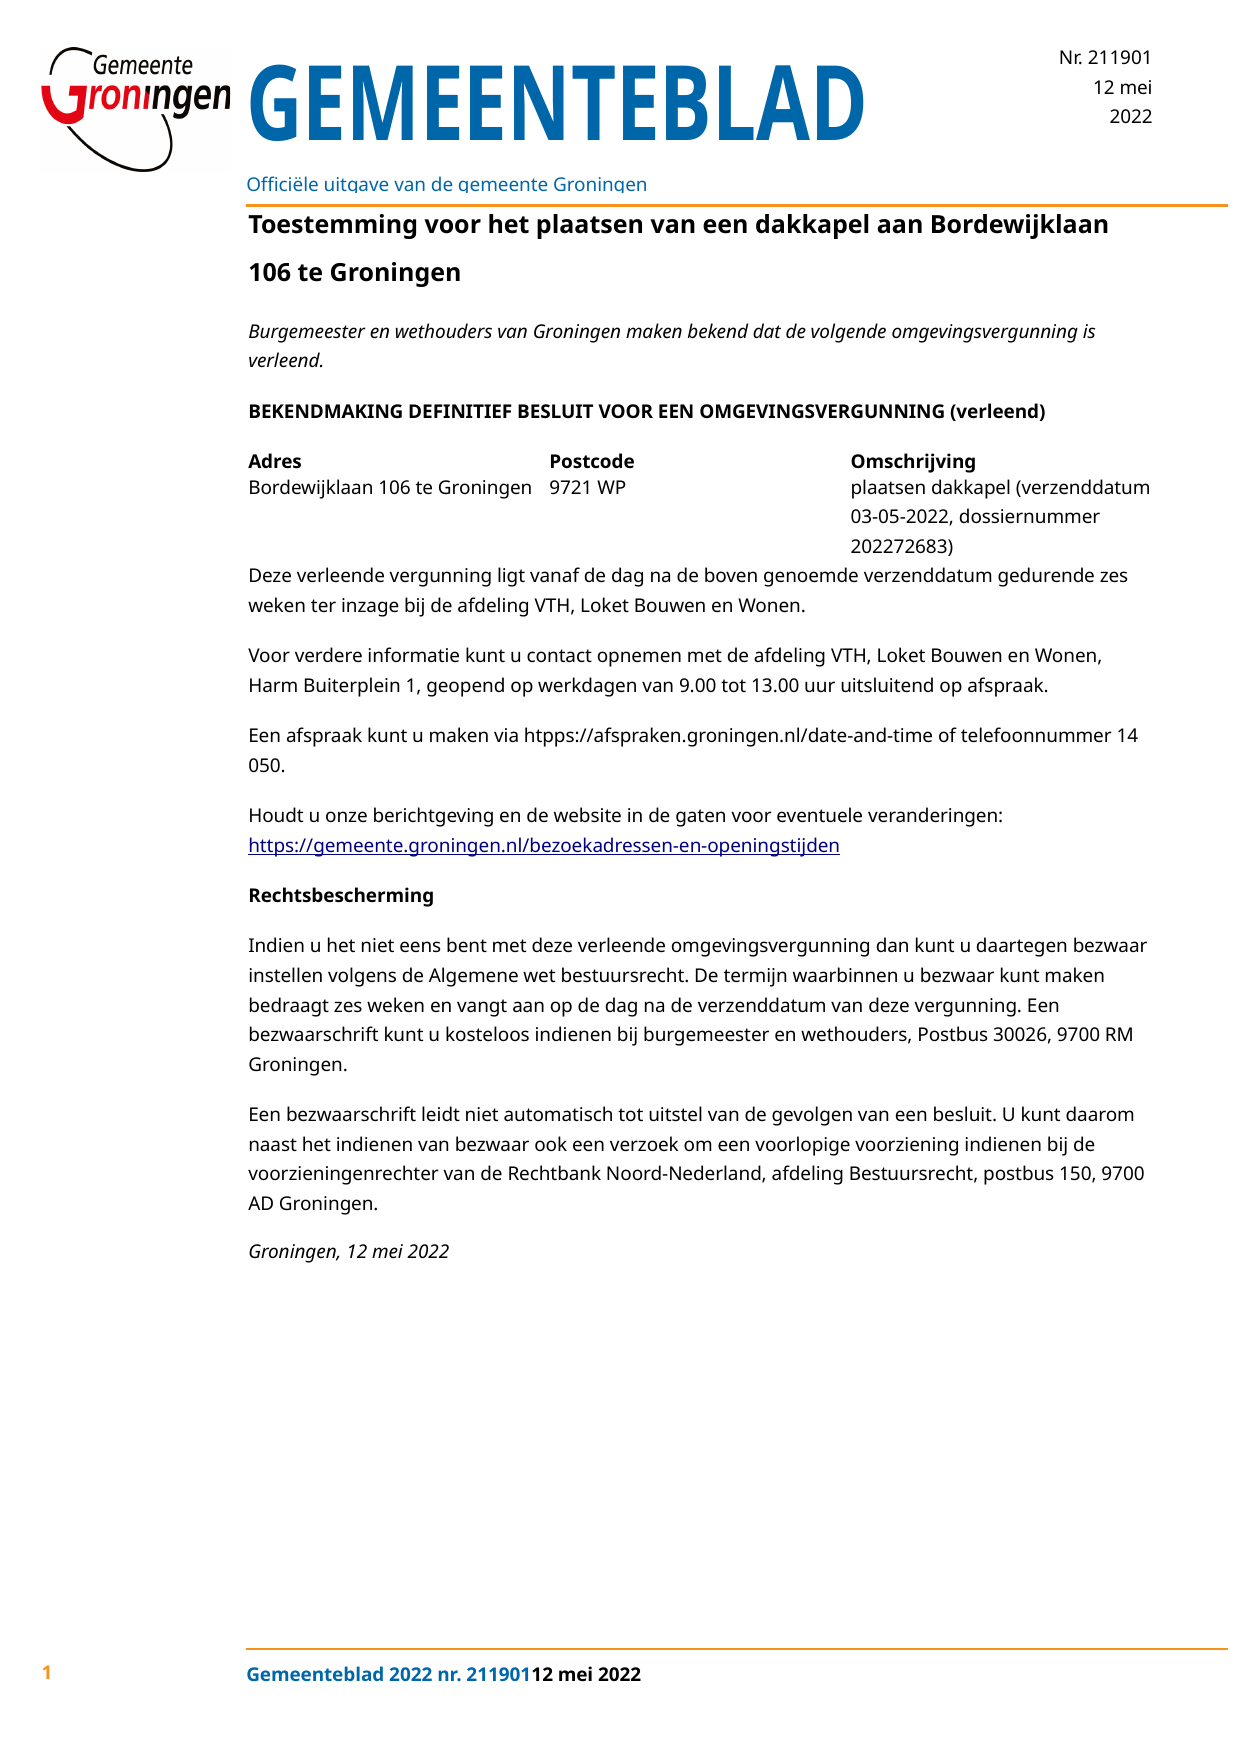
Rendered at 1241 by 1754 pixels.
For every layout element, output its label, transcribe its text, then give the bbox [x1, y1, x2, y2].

text Houdt u onze berichtgeving en de website in de gaten voor eventuele veranderingen: https://gemeente.groningen.nl/bezoekadressen-en-openingstijden [248, 802, 1152, 858]
text Toestemming voor het plaatsen van een dakkapel aan Bordewijklaan 106 te Groningen [248, 207, 1152, 288]
text Burgemeester en wethouders van Groningen maken bekend dat de volgende omgevingsvergunning is verleend. [248, 318, 1152, 373]
table_cell plaatsen dakkapel (verzenddatum 03-05-2022, dossiernummer 202272683) [850, 474, 1152, 559]
text Rechtsbescherming [248, 882, 1152, 908]
table_header Omschrijving [850, 449, 1152, 474]
table_cell 9721 WP [549, 474, 850, 559]
table_header Adres [248, 449, 549, 474]
text Groningen, 12 mei 2022 [248, 1238, 1152, 1264]
text Voor verdere informatie kunt u contact opnemen met de afdeling VTH, Loket Bouwen en Wonen, Harm Buiterplein 1, geopend op werkdagen van 9.00 tot 13.00 uur uitsluitend op afspraak. [248, 642, 1152, 698]
table_cell Bordewijklaan 106 te Groningen [248, 474, 549, 559]
text BEKENDMAKING DEFINITIEF BESLUIT VOOR EEN OMGEVINGSVERGUNNING (verleend) [248, 398, 1152, 424]
text Deze verleende vergunning ligt vanaf de dag na de boven genoemde verzenddatum gedurende zes weken ter inzage bij de afdeling VTH, Loket Bouwen en Wonen. [248, 562, 1152, 618]
text Een bezwaarschrift leidt niet automatisch tot uitstel van de gevolgen van een besluit. U kunt daarom naast het indienen van bezwaar ook een verzoek om een voorlopige voorziening indienen bij de voorzieningenrechter van de Rechtbank Noord-Nederland, afdeling Bestuursrecht, postbus 150, 9700 AD Groningen. [248, 1101, 1152, 1216]
table_header Postcode [549, 449, 850, 474]
picture [41, 47, 231, 172]
text Indien u het niet eens bent met deze verleende omgevingsvergunning dan kunt u daartegen bezwaar instellen volgens de Algemene wet bestuursrecht. De termijn waarbinnen u bezwaar kunt maken bedraagt zes weken en vangt aan op de dag na de verzenddatum van deze vergunning. Een bezwaarschrift kunt u kosteloos indienen bij burgemeester en wethouders, Postbus 30026, 9700 RM Groningen. [248, 933, 1152, 1077]
text Een afspraak kunt u maken via htpps://afspraken.groningen.nl/date-and-time of telefoonnummer 14 050. [248, 722, 1152, 778]
